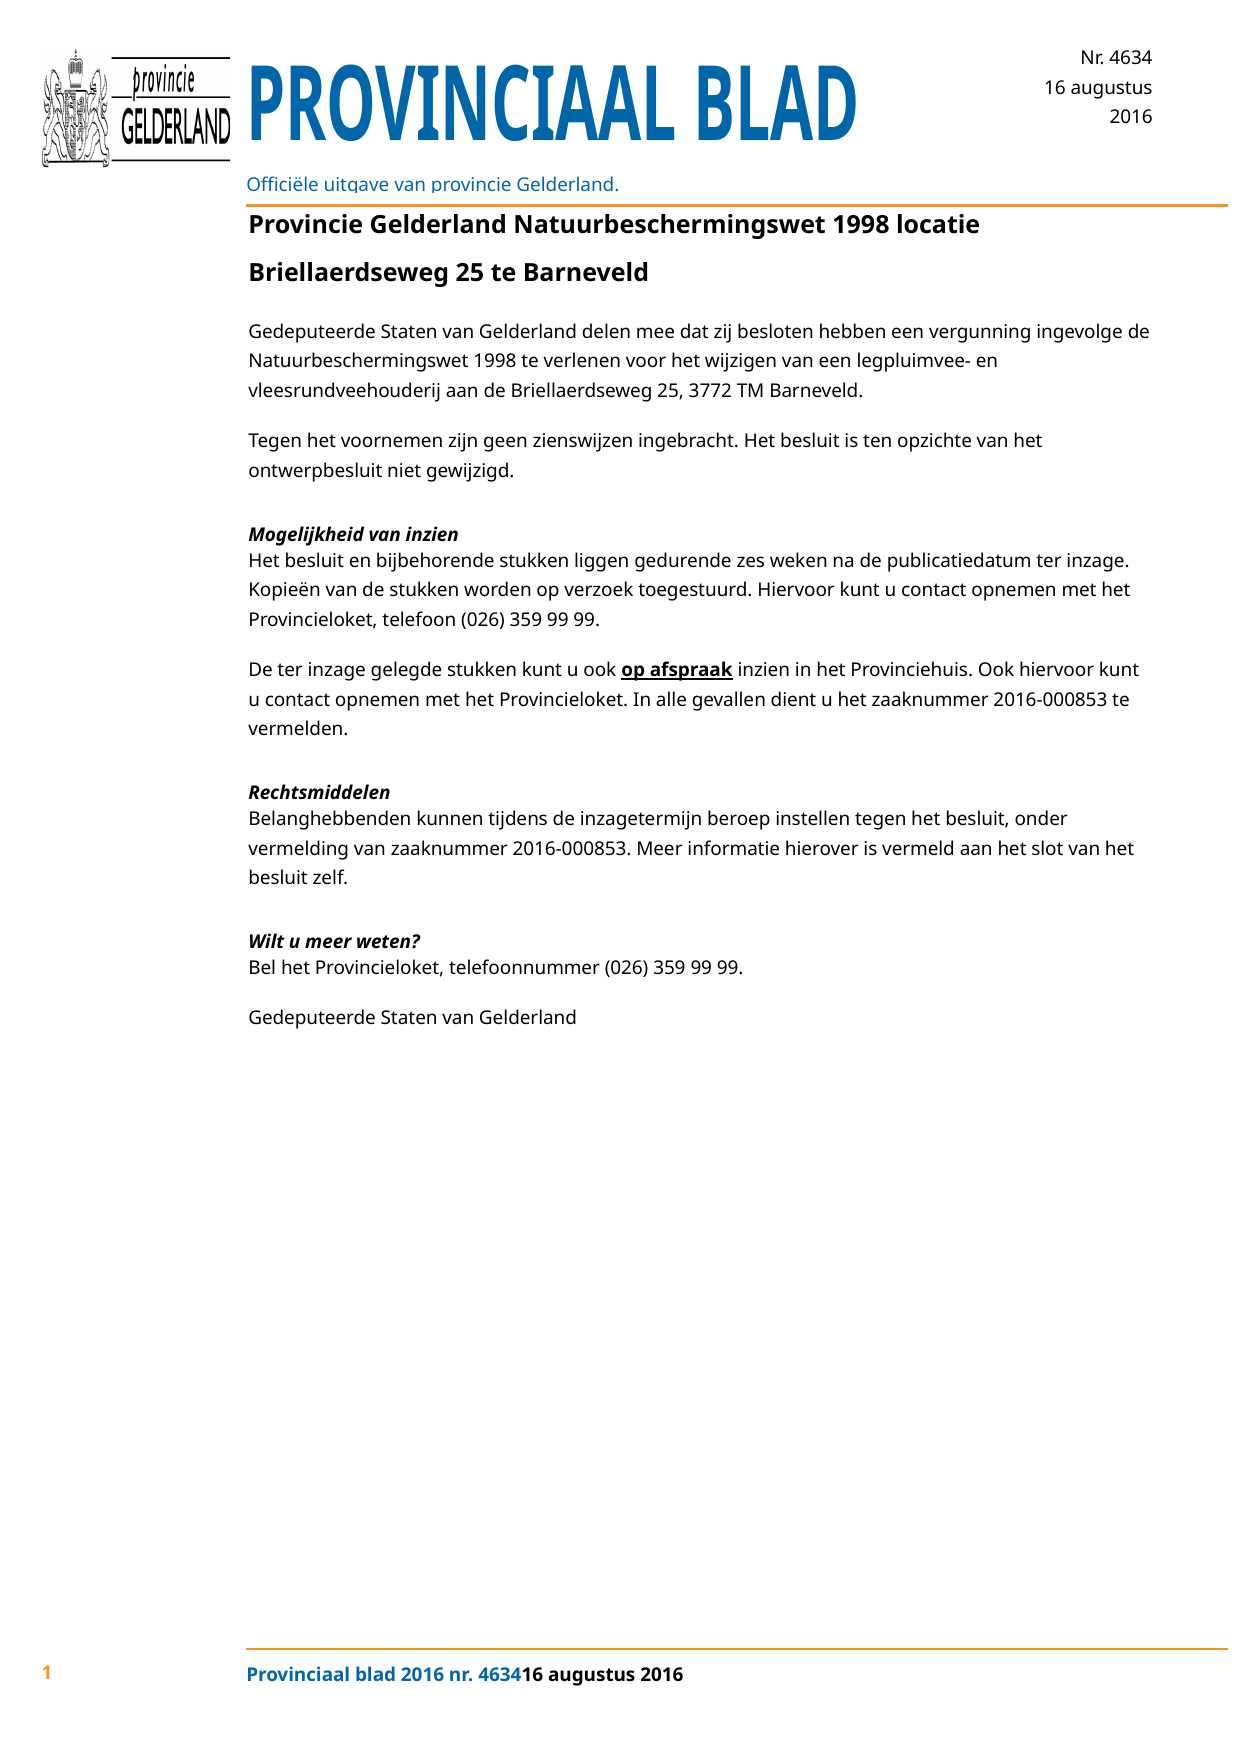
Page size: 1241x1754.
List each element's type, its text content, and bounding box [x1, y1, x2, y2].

text Belanghebbenden kunnen tijdens de inzagetermijn beroep instellen tegen het besluit, onder vermelding van zaaknummer 2016-000853. Meer informatie hierover is vermeld aan het slot van het besluit zelf. [248, 805, 1152, 890]
text Bel het Provincieloket, telefoonnummer (026) 359 99 99. [248, 954, 1152, 980]
text De ter inzage gelegde stukken kunt u ook op afspraak inzien in het Provinciehuis. Ook hiervoor kunt u contact opnemen met het Provincieloket. In alle gevallen dient u het zaaknummer 2016-000853 te vermelden. [248, 656, 1152, 741]
text Het besluit en bijbehorende stukken liggen gedurende zes weken na de publicatiedatum ter inzage. Kopieën van de stukken worden op verzoek toegestuurd. Hiervoor kunt u contact opnemen met het Provincieloket, telefoon (026) 359 99 99. [248, 547, 1152, 632]
text Mogelijkheid van inzien [248, 521, 1152, 547]
text Rechtsmiddelen [248, 779, 1152, 805]
text Tegen het voornemen zijn geen zienswijzen ingebracht. Het besluit is ten opzichte van het ontwerpbesluit niet gewijzigd. [248, 427, 1152, 483]
text Provincie Gelderland Natuurbeschermingswet 1998 locatie Briellaerdseweg 25 te Barneveld [248, 207, 1152, 288]
picture [41, 47, 231, 172]
text Gedeputeerde Staten van Gelderland [248, 1004, 1152, 1030]
text Gedeputeerde Staten van Gelderland delen mee dat zij besloten hebben een vergunning ingevolge de Natuurbeschermingswet 1998 te verlenen voor het wijzigen van een legpluimvee- en vleesrundveehouderij aan de Briellaerdseweg 25, 3772 TM Barneveld. [248, 318, 1152, 403]
text Wilt u meer weten? [248, 928, 1152, 954]
